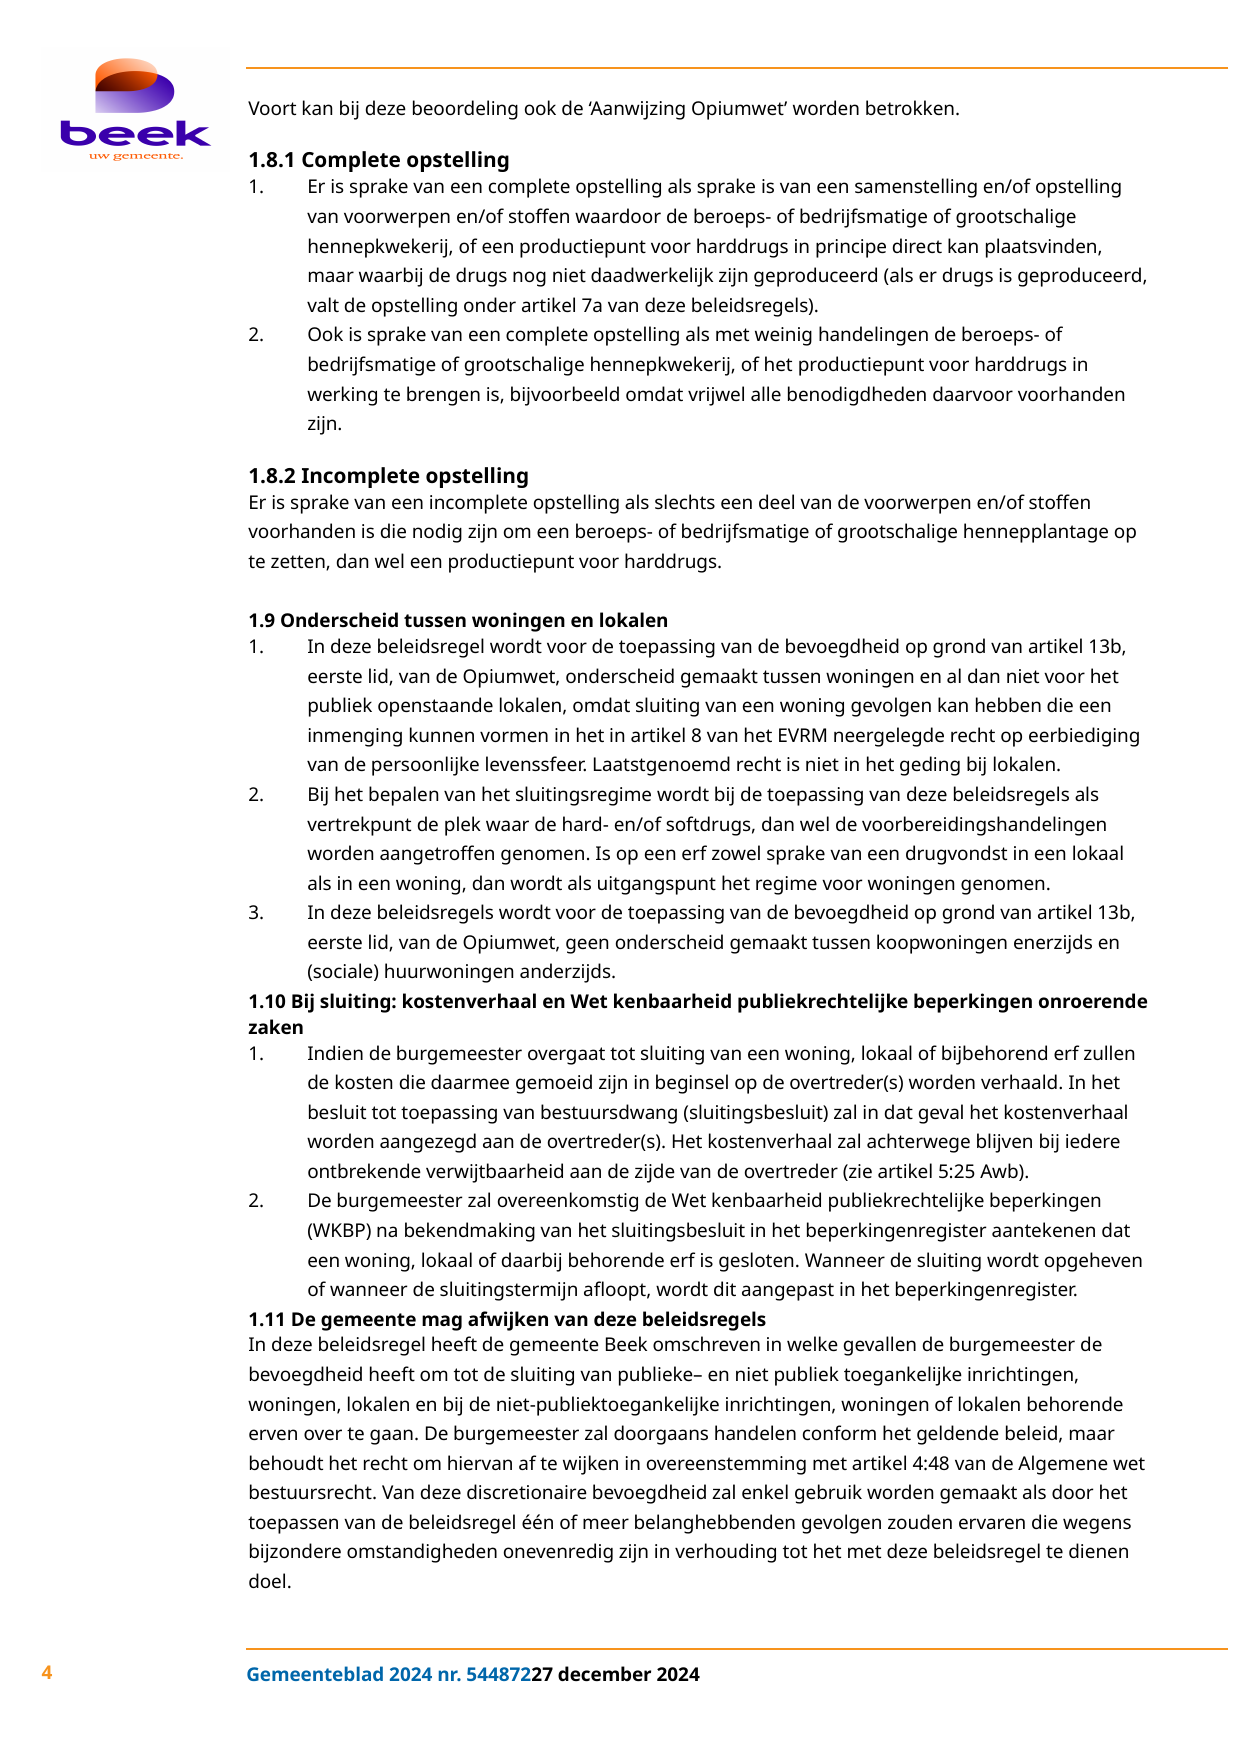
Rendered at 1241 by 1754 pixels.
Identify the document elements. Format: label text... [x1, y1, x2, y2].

picture [41, 47, 231, 172]
list Er is sprake van een complete opstelling als sprake is van een samenstelling en/of opstelling van voorwerpen en/of stoffen waardoor de beroeps- of bedrijfsmatige of grootschalige hennepkwekerij, of een productiepunt voor harddrugs in principe direct kan plaatsvinden, maar waarbij de drugs nog niet daadwerkelijk zijn geproduceerd (als er drugs is geproduceerd, valt de opstelling onder artikel 7a van deze beleidsregels). [248, 174, 1152, 318]
text 1.11 De gemeente mag afwijken van deze beleidsregels [248, 1306, 1152, 1332]
list De burgemeester zal overeenkomstig de Wet kenbaarheid publiekrechtelijke beperkingen (WKBP) na bekendmaking van het sluitingsbesluit in het beperkingenregister aantekenen dat een woning, lokaal of daarbij behorende erf is gesloten. Wanneer de sluiting wordt opgeheven of wanneer de sluitingstermijn afloopt, wordt dit aangepast in het beperkingenregister. [248, 1188, 1152, 1302]
list Bij het bepalen van het sluitingsregime wordt bij de toepassing van deze beleidsregels als vertrekpunt de plek waar de hard- en/of softdrugs, dan wel de voorbereidingshandelingen worden aangetroffen genomen. Is op een erf zowel sprake van een drugvondst in een lokaal als in een woning, dan wordt als uitgangspunt het regime voor woningen genomen. [248, 781, 1152, 896]
list Ook is sprake van een complete opstelling als met weinig handelingen de beroeps- of bedrijfsmatige of grootschalige hennepkwekerij, of het productiepunt voor harddrugs in werking te brengen is, bijvoorbeeld omdat vrijwel alle benodigdheden daarvoor voorhanden zijn. [248, 322, 1152, 436]
text 1.10 Bij sluiting: kostenverhaal en Wet kenbaarheid publiekrechtelijke beperkingen onroerende zaken [248, 988, 1152, 1040]
text 1.9 Onderscheid tussen woningen en lokalen [248, 607, 1152, 633]
text In deze beleidsregel heeft de gemeente Beek omschreven in welke gevallen de burgemeester de bevoegdheid heeft om tot de sluiting van publieke– en niet publiek toegankelijke inrichtingen, woningen, lokalen en bij de niet-publiektoegankelijke inrichtingen, woningen of lokalen behorende erven over te gaan. De burgemeester zal doorgaans handelen conform het geldende beleid, maar behoudt het recht om hiervan af te wijken in overeenstemming met artikel 4:48 van de Algemene wet bestuursrecht. Van deze discretionaire bevoegdheid zal enkel gebruik worden gemaakt als door het toepassen van de beleidsregel één of meer belanghebbenden gevolgen zouden ervaren die wegens bijzondere omstandigheden onevenredig zijn in verhouding tot het met deze beleidsregel te dienen doel. [248, 1332, 1152, 1594]
text Voort kan bij deze beoordeling ook de ‘Aanwijzing Opiumwet’ worden betrokken. [248, 95, 1152, 121]
text 1.8.2 Incomplete opstelling [248, 461, 1152, 489]
list Indien de burgemeester overgaat tot sluiting van een woning, lokaal of bijbehorend erf zullen de kosten die daarmee gemoeid zijn in beginsel op de overtreder(s) worden verhaald. In het besluit tot toepassing van bestuursdwang (sluitingsbesluit) zal in dat geval het kostenverhaal worden aangezegd aan de overtreder(s). Het kostenverhaal zal achterwege blijven bij iedere ontbrekende verwijtbaarheid aan de zijde van de overtreder (zie artikel 5:25 Awb). [248, 1040, 1152, 1184]
list In deze beleidsregel wordt voor de toepassing van de bevoegdheid op grond van artikel 13b, eerste lid, van de Opiumwet, onderscheid gemaakt tussen woningen en al dan niet voor het publiek openstaande lokalen, omdat sluiting van een woning gevolgen kan hebben die een inmenging kunnen vormen in het in artikel 8 van het EVRM neergelegde recht op eerbiediging van de persoonlijke levenssfeer. Laatstgenoemd recht is niet in het geding bij lokalen. [248, 633, 1152, 777]
text 1.8.1 Complete opstelling [248, 145, 1152, 174]
text Er is sprake van een incomplete opstelling als slechts een deel van de voorwerpen en/of stoffen voorhanden is die nodig zijn om een beroeps- of bedrijfsmatige of grootschalige hennepplantage op te zetten, dan wel een productiepunt voor harddrugs. [248, 489, 1152, 574]
list In deze beleidsregels wordt voor de toepassing van de bevoegdheid op grond van artikel 13b, eerste lid, van de Opiumwet, geen onderscheid gemaakt tussen koopwoningen enerzijds en (sociale) huurwoningen anderzijds. [248, 899, 1152, 984]
